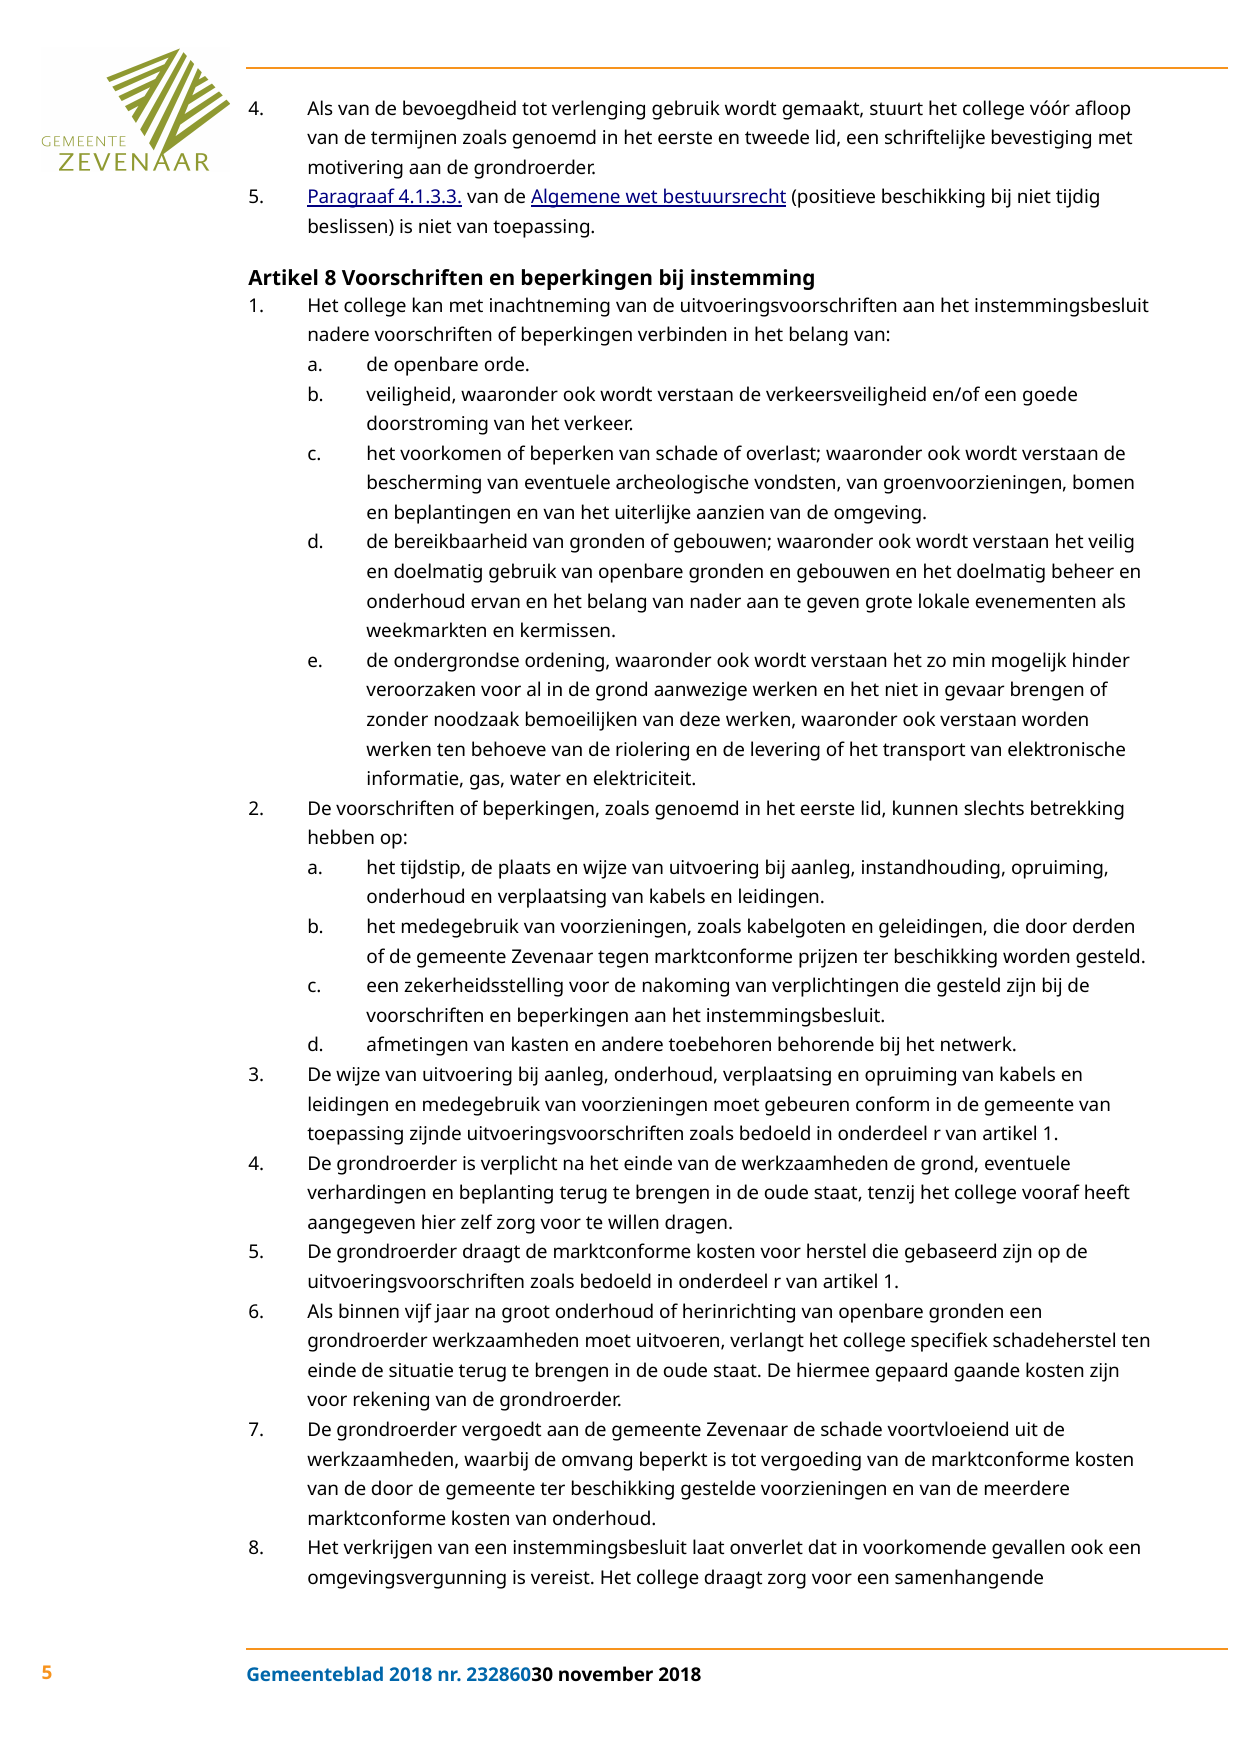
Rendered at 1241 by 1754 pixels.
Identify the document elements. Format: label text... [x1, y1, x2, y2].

list veiligheid, waaronder ook wordt verstaan de verkeersveiligheid en/of een goede doorstroming van het verkeer. [307, 381, 1152, 436]
list De voorschriften of beperkingen, zoals genoemd in het eerste lid, kunnen slechts betrekking hebben op: [248, 795, 1152, 850]
list het medegebruik van voorzieningen, zoals kabelgoten en geleidingen, die door derden of de gemeente Zevenaar tegen marktconforme prijzen ter beschikking worden gesteld. [307, 913, 1152, 968]
list Als binnen vijf jaar na groot onderhoud of herinrichting van openbare gronden een grondroerder werkzaamheden moet uitvoeren, verlangt het college specifiek schadeherstel ten einde de situatie terug te brengen in de oude staat. De hiermee gepaard gaande kosten zijn voor rekening van de grondroerder. [248, 1298, 1152, 1412]
list De grondroerder draagt de marktconforme kosten voor herstel die gebaseerd zijn op de uitvoeringsvoorschriften zoals bedoeld in onderdeel r van artikel 1. [248, 1239, 1152, 1294]
list Het college kan met inachtneming van de uitvoeringsvoorschriften aan het instemmingsbesluit nadere voorschriften of beperkingen verbinden in het belang van: [248, 292, 1152, 347]
list Paragraaf 4.1.3.3. van de Algemene wet bestuursrecht (positieve beschikking bij niet tijdig beslissen) is niet van toepassing. [248, 183, 1152, 239]
list De wijze van uitvoering bij aanleg, onderhoud, verplaatsing en opruiming van kabels en leidingen en medegebruik van voorzieningen moet gebeuren conform in de gemeente van toepassing zijnde uitvoeringsvoorschriften zoals bedoeld in onderdeel r van artikel 1. [248, 1061, 1152, 1146]
list Het verkrijgen van een instemmingsbesluit laat onverlet dat in voorkomende gevallen ook een omgevingsvergunning is vereist. Het college draagt zorg voor een samenhangende [248, 1534, 1152, 1590]
text Artikel 8 Voorschriften en beperkingen bij instemming [248, 263, 1152, 292]
list De grondroerder is verplicht na het einde van de werkzaamheden de grond, eventuele verhardingen en beplanting terug te brengen in de oude staat, tenzij het college vooraf heeft aangegeven hier zelf zorg voor te willen dragen. [248, 1150, 1152, 1235]
list het tijdstip, de plaats en wijze van uitvoering bij aanleg, instandhouding, opruiming, onderhoud en verplaatsing van kabels en leidingen. [307, 854, 1152, 909]
list het voorkomen of beperken van schade of overlast; waaronder ook wordt verstaan de bescherming van eventuele archeologische vondsten, van groenvoorzieningen, bomen en beplantingen en van het uiterlijke aanzien van de omgeving. [307, 440, 1152, 525]
list de ondergrondse ordening, waaronder ook wordt verstaan het zo min mogelijk hinder veroorzaken voor al in de grond aanwezige werken en het niet in gevaar brengen of zonder noodzaak bemoeilijken van deze werken, waaronder ook verstaan worden werken ten behoeve van de riolering en de levering of het transport van elektronische informatie, gas, water en elektriciteit. [307, 647, 1152, 791]
list een zekerheidsstelling voor de nakoming van verplichtingen die gesteld zijn bij de voorschriften en beperkingen aan het instemmingsbesluit. [307, 972, 1152, 1028]
picture [41, 47, 231, 172]
list Als van de bevoegdheid tot verlenging gebruik wordt gemaakt, stuurt het college vóór afloop van de termijnen zoals genoemd in het eerste en tweede lid, een schriftelijke bevestiging met motivering aan de grondroerder. [248, 95, 1152, 180]
list De grondroerder vergoedt aan de gemeente Zevenaar de schade voortvloeiend uit de werkzaamheden, waarbij de omvang beperkt is tot vergoeding van de marktconforme kosten van de door de gemeente ter beschikking gestelde voorzieningen en van de meerdere marktconforme kosten van onderhoud. [248, 1416, 1152, 1531]
list de bereikbaarheid van gronden of gebouwen; waaronder ook wordt verstaan het veilig en doelmatig gebruik van openbare gronden en gebouwen en het doelmatig beheer en onderhoud ervan en het belang van nader aan te geven grote lokale evenementen als weekmarkten en kermissen. [307, 529, 1152, 643]
list de openbare orde. [307, 351, 1152, 377]
list afmetingen van kasten en andere toebehoren behorende bij het netwerk. [307, 1032, 1152, 1057]
